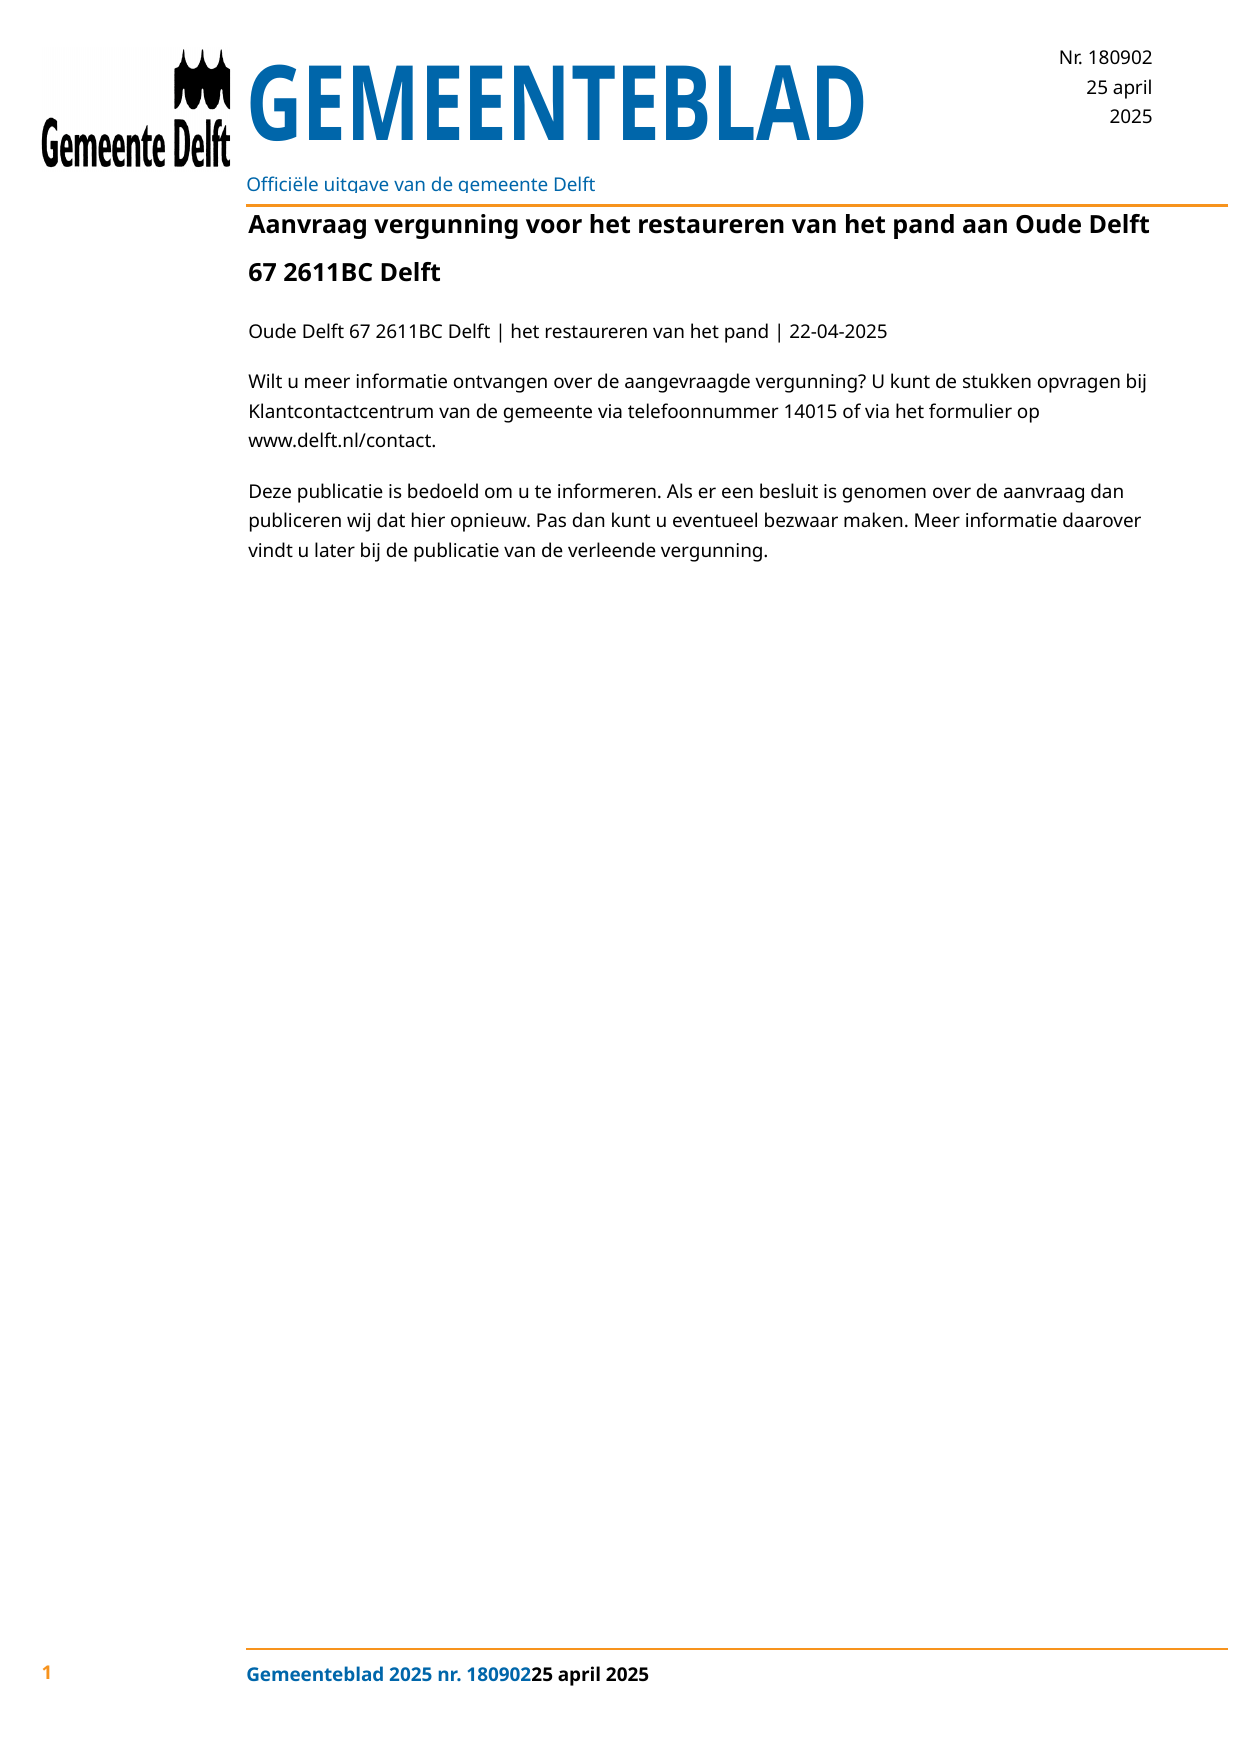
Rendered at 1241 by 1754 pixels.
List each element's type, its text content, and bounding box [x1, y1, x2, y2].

picture [41, 47, 231, 172]
text Aanvraag vergunning voor het restaureren van het pand aan Oude Delft 67 2611BC Delft [248, 207, 1152, 288]
text Oude Delft 67 2611BC Delft | het restaureren van het pand | 22-04-2025 [248, 318, 1152, 344]
text Wilt u meer informatie ontvangen over de aangevraagde vergunning? U kunt de stukken opvragen bij Klantcontactcentrum van de gemeente via telefoonnummer 14015 of via het formulier op www.delft.nl/contact. [248, 368, 1152, 453]
text Deze publicatie is bedoeld om u te informeren. Als er een besluit is genomen over de aanvraag dan publiceren wij dat hier opnieuw. Pas dan kunt u eventueel bezwaar maken. Meer informatie daarover vindt u later bij de publicatie van de verleende vergunning. [248, 478, 1152, 563]
